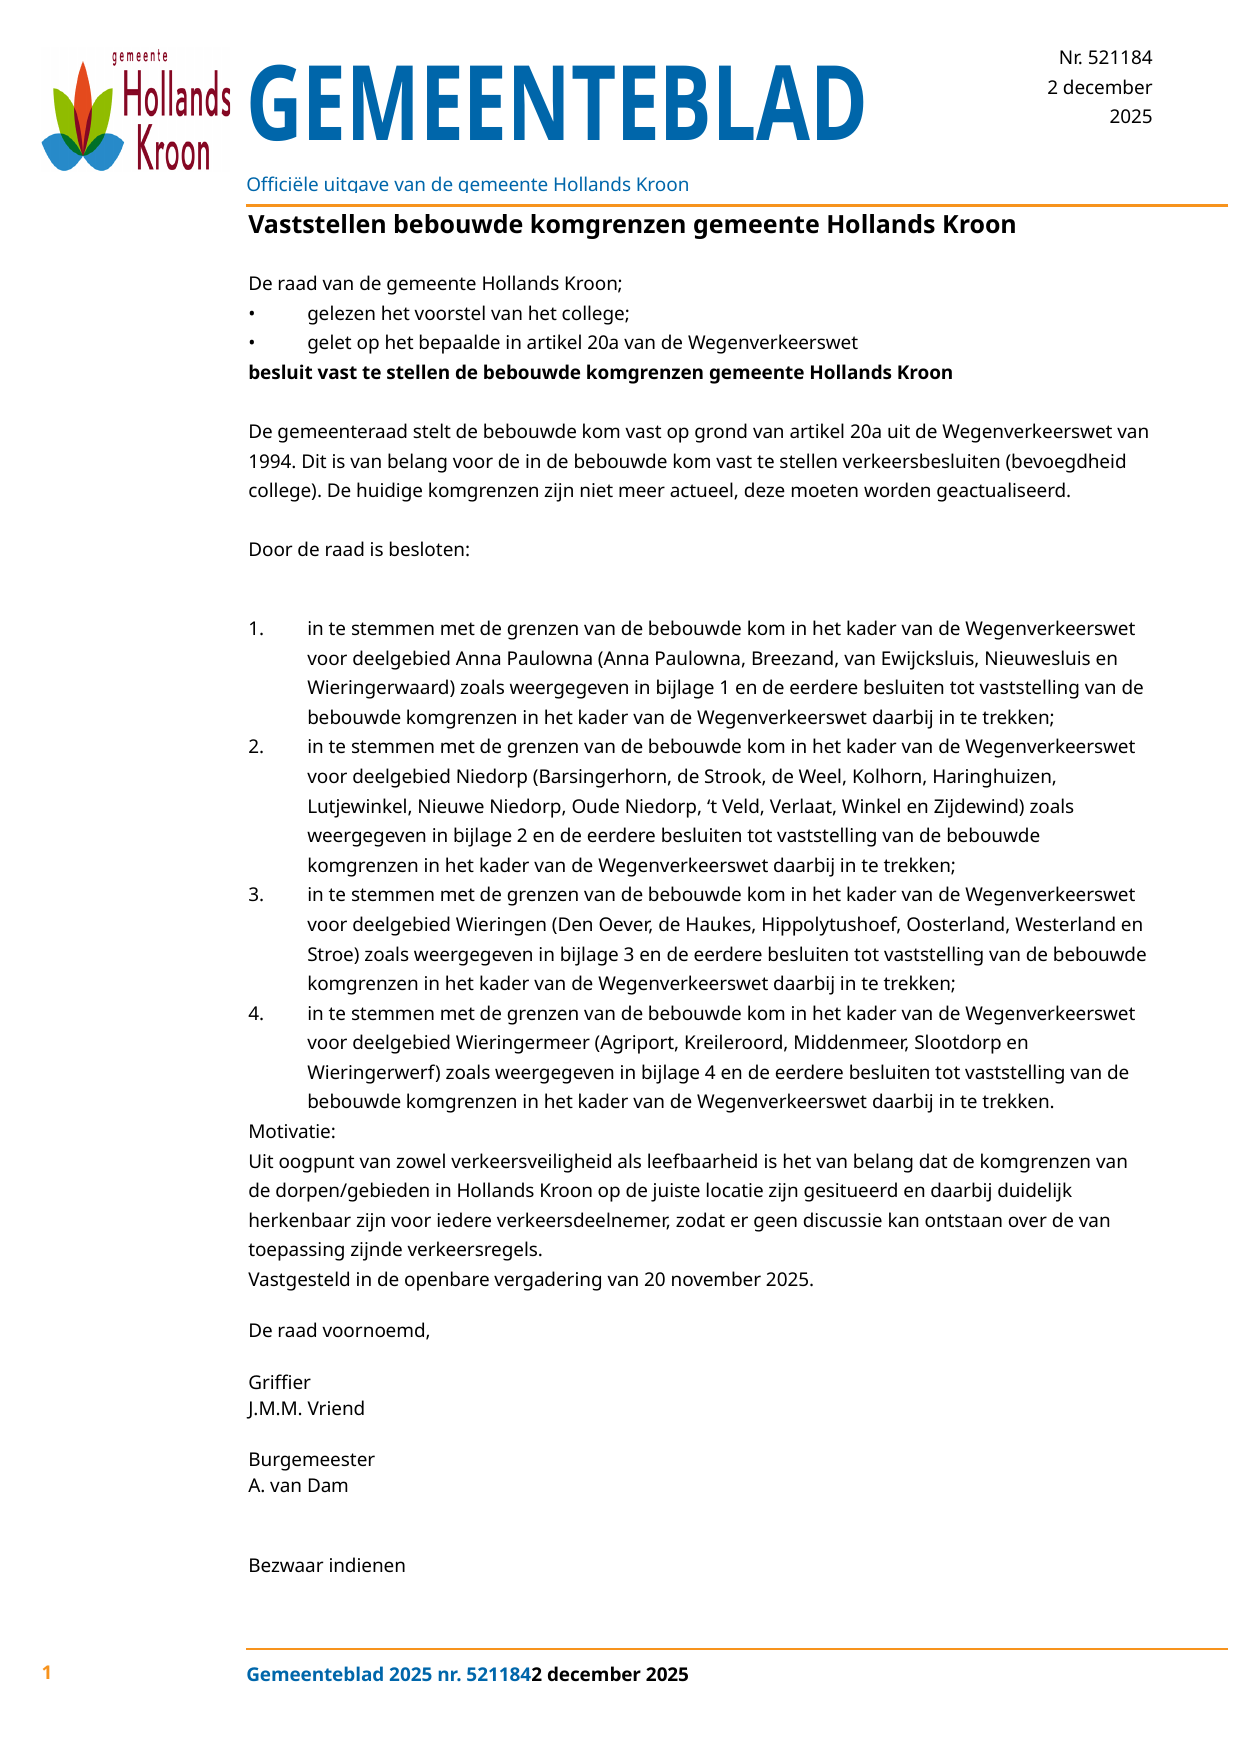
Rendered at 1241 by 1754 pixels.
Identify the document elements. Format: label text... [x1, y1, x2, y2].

text Motivatie: [248, 1118, 1152, 1144]
text De raad van de gemeente Hollands Kroon; [248, 270, 1152, 296]
text Bezwaar indienen [248, 1553, 1152, 1578]
text De raad voornoemd, [248, 1318, 1152, 1343]
picture [41, 47, 231, 172]
list in te stemmen met de grenzen van de bebouwde kom in het kader van de Wegenverkeerswet voor deelgebied Niedorp (Barsingerhorn, de Strook, de Weel, Kolhorn, Haringhuizen, Lutjewinkel, Nieuwe Niedorp, Oude Niedorp, ‘t Veld, Verlaat, Winkel en Zijdewind) zoals weergegeven in bijlage 2 en de eerdere besluiten tot vaststelling van de bebouwde komgrenzen in het kader van de Wegenverkeerswet daarbij in te trekken; [248, 734, 1152, 878]
text Door de raad is besloten: [248, 537, 1152, 562]
text Uit oogpunt van zowel verkeersveiligheid als leefbaarheid is het van belang dat de komgrenzen van de dorpen/gebieden in Hollands Kroon op de juiste locatie zijn gesitueerd en daarbij duidelijk herkenbaar zijn voor iedere verkeersdeelnemer, zodat er geen discussie kan ontstaan over de van toepassing zijnde verkeersregels. [248, 1148, 1152, 1262]
list in te stemmen met de grenzen van de bebouwde kom in het kader van de Wegenverkeerswet voor deelgebied Wieringermeer (Agriport, Kreileroord, Middenmeer, Slootdorp en Wieringerwerf) zoals weergegeven in bijlage 4 en de eerdere besluiten tot vaststelling van de bebouwde komgrenzen in het kader van de Wegenverkeerswet daarbij in te trekken. [248, 1000, 1152, 1114]
text A. van Dam [248, 1472, 1152, 1498]
list in te stemmen met de grenzen van de bebouwde kom in het kader van de Wegenverkeerswet voor deelgebied Anna Paulowna (Anna Paulowna, Breezand, van Ewijcksluis, Nieuwesluis en Wieringerwaard) zoals weergegeven in bijlage 1 en de eerdere besluiten tot vaststelling van de bebouwde komgrenzen in het kader van de Wegenverkeerswet daarbij in te trekken; [248, 615, 1152, 730]
text Vastgesteld in de openbare vergadering van 20 november 2025. [248, 1266, 1152, 1292]
text besluit vast te stellen de bebouwde komgrenzen gemeente Hollands Kroon [248, 359, 1152, 385]
text Vaststellen bebouwde komgrenzen gemeente Hollands Kroon [248, 207, 1152, 241]
list gelet op het bepaalde in artikel 20a van de Wegenverkeerswet [248, 329, 1152, 355]
text J.M.M. Vriend [248, 1395, 1152, 1421]
text De gemeenteraad stelt de bebouwde kom vast op grond van artikel 20a uit de Wegenverkeerswet van 1994. Dit is van belang voor de in de bebouwde kom vast te stellen verkeersbesluiten (bevoegdheid college). De huidige komgrenzen zijn niet meer actueel, deze moeten worden geactualiseerd. [248, 418, 1152, 503]
list gelezen het voorstel van het college; [248, 300, 1152, 326]
text Griffier [248, 1369, 1152, 1395]
text Burgemeester [248, 1446, 1152, 1472]
list in te stemmen met de grenzen van de bebouwde kom in het kader van de Wegenverkeerswet voor deelgebied Wieringen (Den Oever, de Haukes, Hippolytushoef, Oosterland, Westerland en Stroe) zoals weergegeven in bijlage 3 en de eerdere besluiten tot vaststelling van de bebouwde komgrenzen in het kader van de Wegenverkeerswet daarbij in te trekken; [248, 882, 1152, 996]
